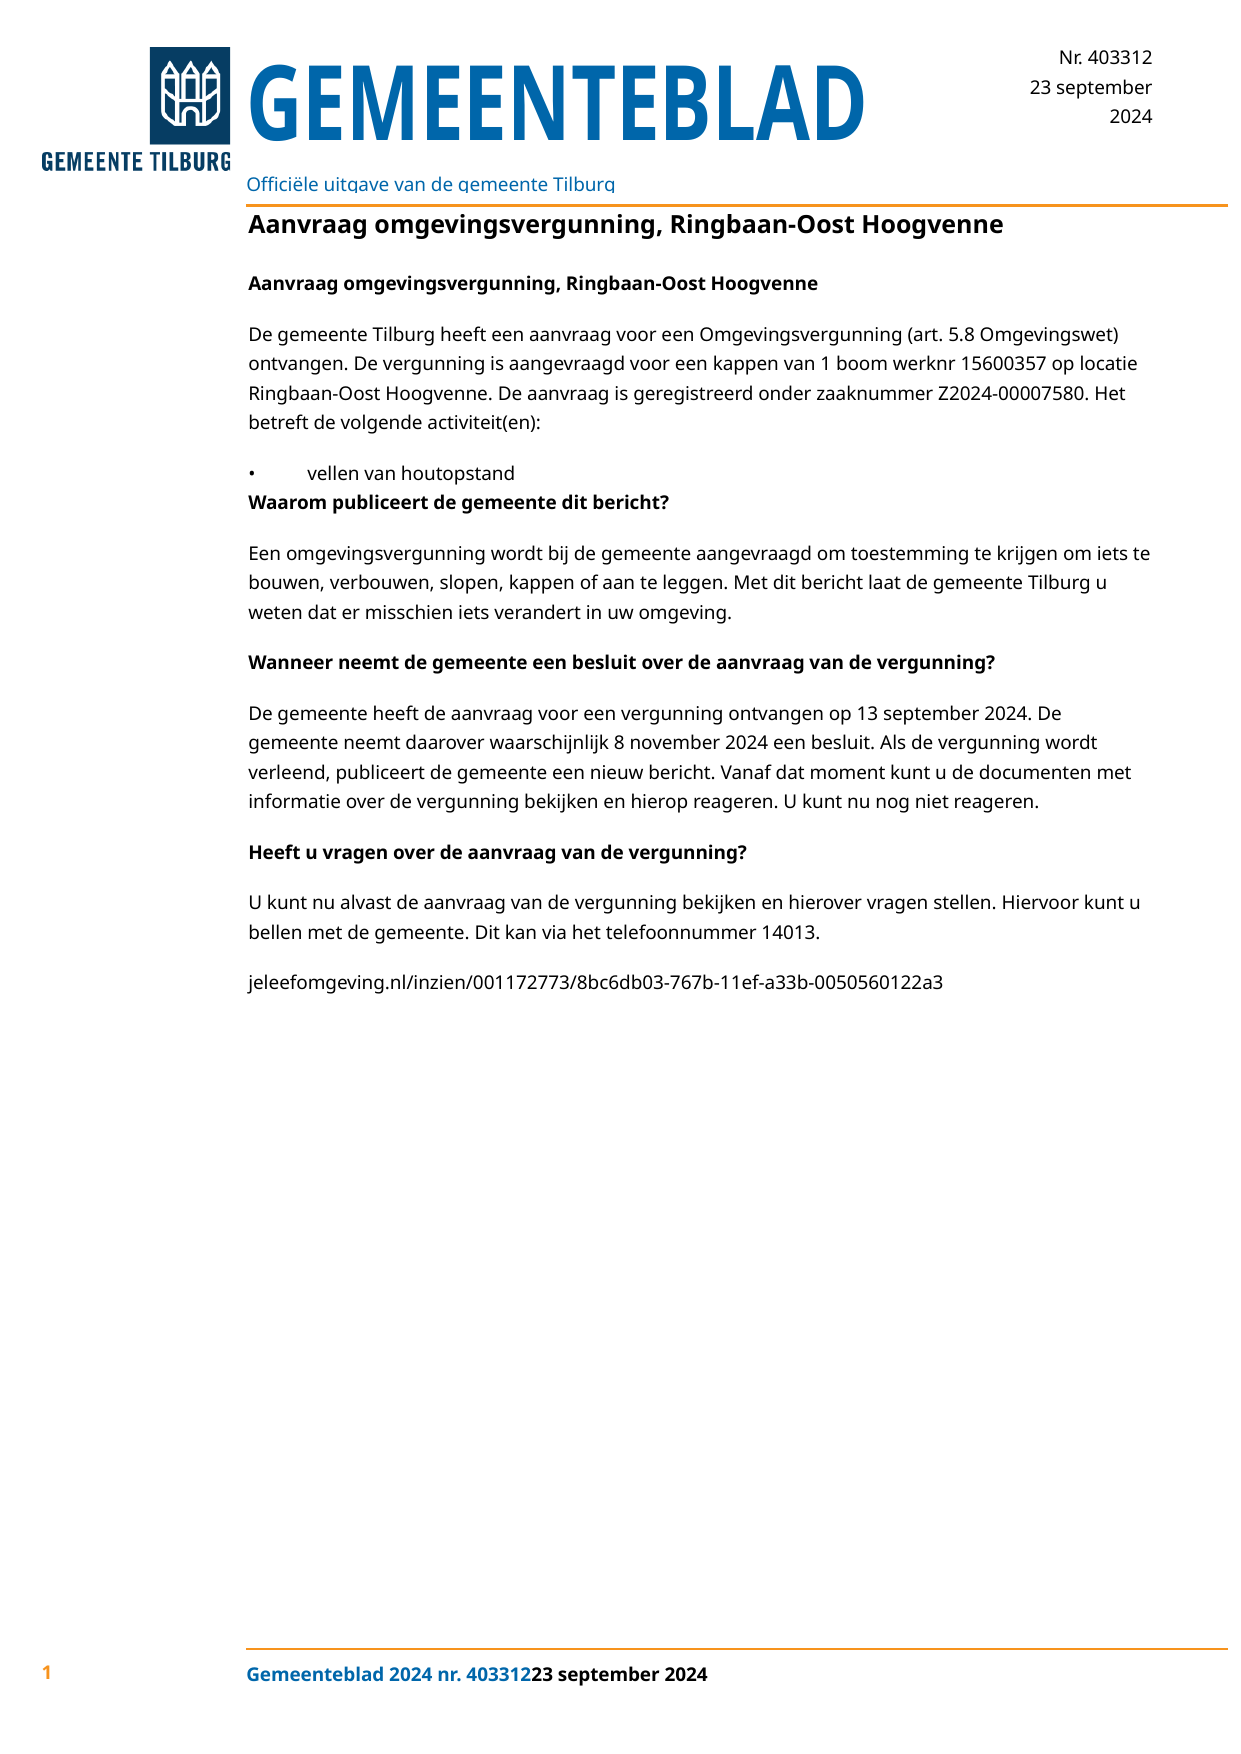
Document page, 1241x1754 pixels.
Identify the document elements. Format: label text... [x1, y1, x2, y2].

text Waarom publiceert de gemeente dit bericht? [248, 489, 1152, 515]
text jeleefomgeving.nl/inzien/001172773/8bc6db03-767b-11ef-a33b-0050560122a3 [248, 969, 1152, 995]
picture [41, 47, 231, 172]
text De gemeente Tilburg heeft een aanvraag voor een Omgevingsvergunning (art. 5.8 Omgevingswet) ontvangen. De vergunning is aangevraagd voor een kappen van 1 boom werknr 15600357 op locatie Ringbaan-Oost Hoogvenne. De aanvraag is geregistreerd onder zaaknummer Z2024-00007580. Het betreft de volgende activiteit(en): [248, 321, 1152, 435]
text Heeft u vragen over de aanvraag van de vergunning? [248, 839, 1152, 865]
text De gemeente heeft de aanvraag voor een vergunning ontvangen op 13 september 2024. De gemeente neemt daarover waarschijnlijk 8 november 2024 een besluit. Als de vergunning wordt verleend, publiceert de gemeente een nieuw bericht. Vanaf dat moment kunt u de documenten met informatie over de vergunning bekijken en hierop reageren. U kunt nu nog niet reageren. [248, 700, 1152, 814]
text Aanvraag omgevingsvergunning, Ringbaan-Oost Hoogvenne [248, 270, 1152, 296]
text Wanneer neemt de gemeente een besluit over de aanvraag van de vergunning? [248, 649, 1152, 675]
list vellen van houtopstand [248, 460, 1152, 486]
text Aanvraag omgevingsvergunning, Ringbaan-Oost Hoogvenne [248, 207, 1152, 241]
text Een omgevingsvergunning wordt bij de gemeente aangevraagd om toestemming te krijgen om iets te bouwen, verbouwen, slopen, kappen of aan te leggen. Met dit bericht laat de gemeente Tilburg u weten dat er misschien iets verandert in uw omgeving. [248, 540, 1152, 625]
text U kunt nu alvast de aanvraag van de vergunning bekijken en hierover vragen stellen. Hiervoor kunt u bellen met de gemeente. Dit kan via het telefoonnummer 14013. [248, 889, 1152, 945]
